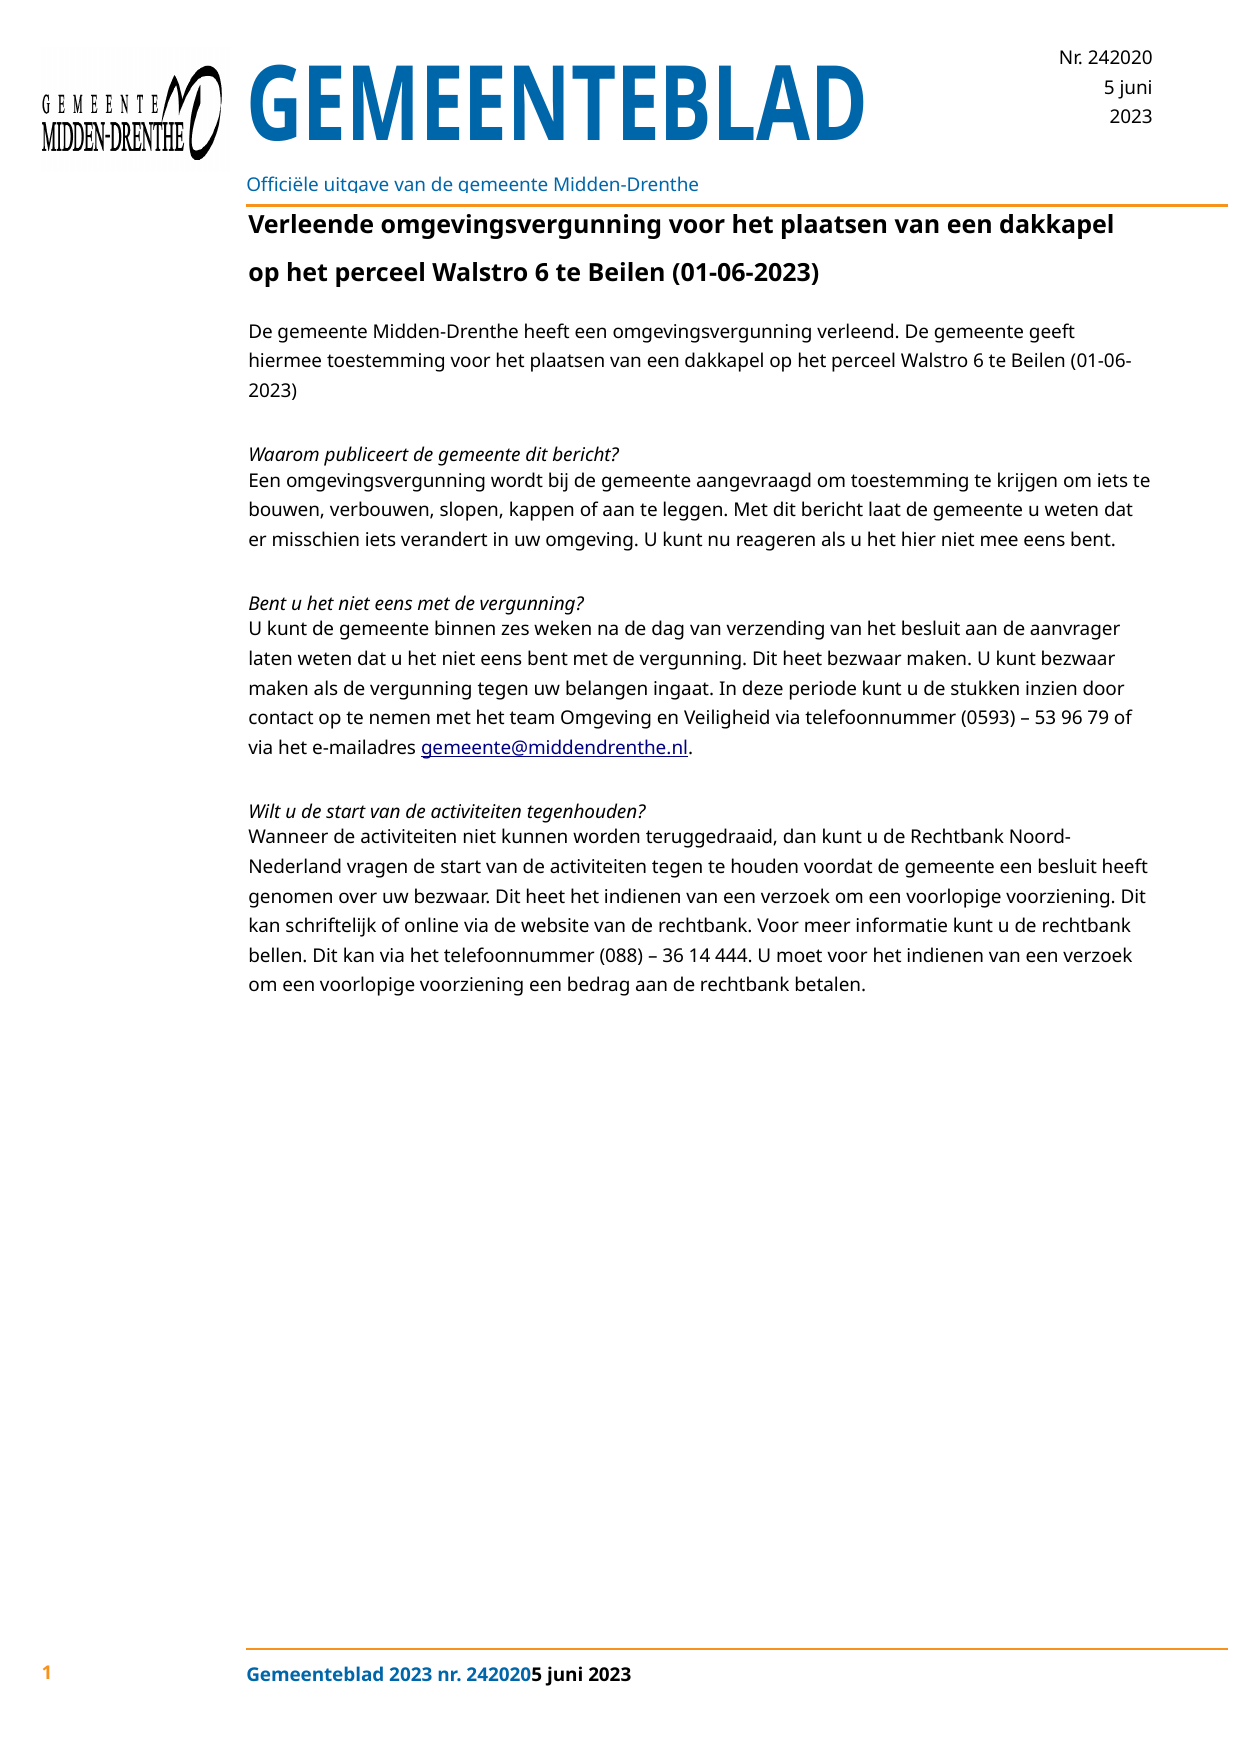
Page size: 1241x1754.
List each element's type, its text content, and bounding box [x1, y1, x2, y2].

text Verleende omgevingsvergunning voor het plaatsen van een dakkapel op het perceel Walstro 6 te Beilen (01-06-2023) [248, 207, 1152, 288]
text U kunt de gemeente binnen zes weken na de dag van verzending van het besluit aan de aanvrager laten weten dat u het niet eens bent met de vergunning. Dit heet bezwaar maken. U kunt bezwaar maken als de vergunning tegen uw belangen ingaat. In deze periode kunt u de stukken inzien door contact op te nemen met het team Omgeving en Veiligheid via telefoonnummer (0593) – 53 96 79 of via het e-mailadres gemeente@middendrenthe.nl. [248, 616, 1152, 760]
text Waarom publiceert de gemeente dit bericht? [248, 441, 1152, 467]
picture [41, 47, 231, 172]
text Bent u het niet eens met de vergunning? [248, 590, 1152, 616]
text Een omgevingsvergunning wordt bij de gemeente aangevraagd om toestemming te krijgen om iets te bouwen, verbouwen, slopen, kappen of aan te leggen. Met dit bericht laat de gemeente u weten dat er misschien iets verandert in uw omgeving. U kunt nu reageren als u het hier niet mee eens bent. [248, 467, 1152, 552]
text De gemeente Midden-Drenthe heeft een omgevingsvergunning verleend. De gemeente geeft hiermee toestemming voor het plaatsen van een dakkapel op het perceel Walstro 6 te Beilen (01-06-2023) [248, 318, 1152, 403]
text Wanneer de activiteiten niet kunnen worden teruggedraaid, dan kunt u de Rechtbank Noord-Nederland vragen de start van de activiteiten tegen te houden voordat de gemeente een besluit heeft genomen over uw bezwaar. Dit heet het indienen van een verzoek om een voorlopige voorziening. Dit kan schriftelijk of online via de website van de rechtbank. Voor meer informatie kunt u de rechtbank bellen. Dit kan via het telefoonnummer (088) – 36 14 444. U moet voor het indienen van een verzoek om een voorlopige voorziening een bedrag aan de rechtbank betalen. [248, 824, 1152, 997]
text Wilt u de start van de activiteiten tegenhouden? [248, 798, 1152, 824]
